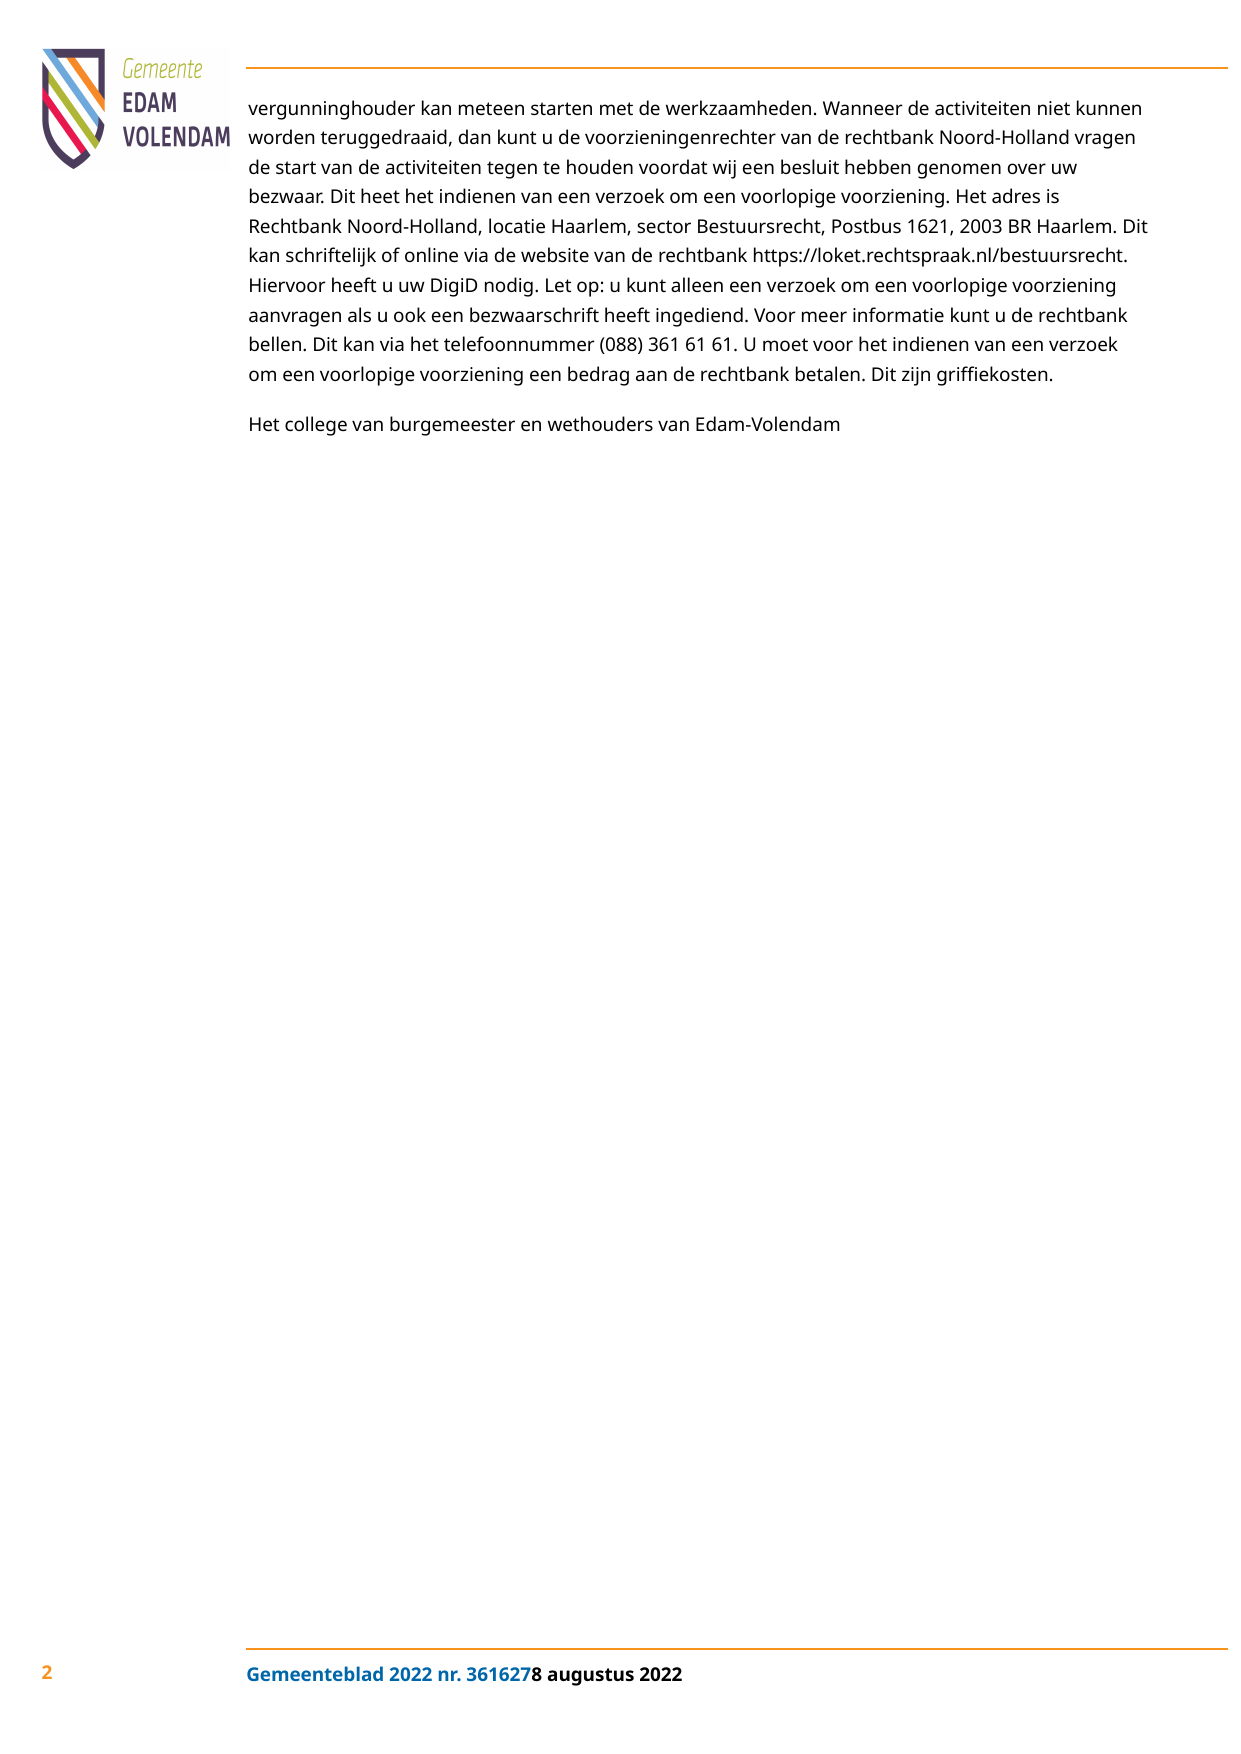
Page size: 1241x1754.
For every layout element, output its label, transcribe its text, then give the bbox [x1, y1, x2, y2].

text Het college van burgemeester en wethouders van Edam-Volendam [248, 411, 1152, 437]
picture [41, 47, 231, 172]
text vergunninghouder kan meteen starten met de werkzaamheden. Wanneer de activiteiten niet kunnen worden teruggedraaid, dan kunt u de voorzieningenrechter van de rechtbank Noord-Holland vragen de start van de activiteiten tegen te houden voordat wij een besluit hebben genomen over uw bezwaar. Dit heet het indienen van een verzoek om een voorlopige voorziening. Het adres is Rechtbank Noord-Holland, locatie Haarlem, sector Bestuursrecht, Postbus 1621, 2003 BR Haarlem. Dit kan schriftelijk of online via de website van de rechtbank https://loket.rechtspraak.nl/bestuursrecht. Hiervoor heeft u uw DigiD nodig. Let op: u kunt alleen een verzoek om een voorlopige voorziening aanvragen als u ook een bezwaarschrift heeft ingediend. Voor meer informatie kunt u de rechtbank bellen. Dit kan via het telefoonnummer (088) 361 61 61. U moet voor het indienen van een verzoek om een voorlopige voorziening een bedrag aan de rechtbank betalen. Dit zijn griffiekosten. [248, 95, 1152, 387]
